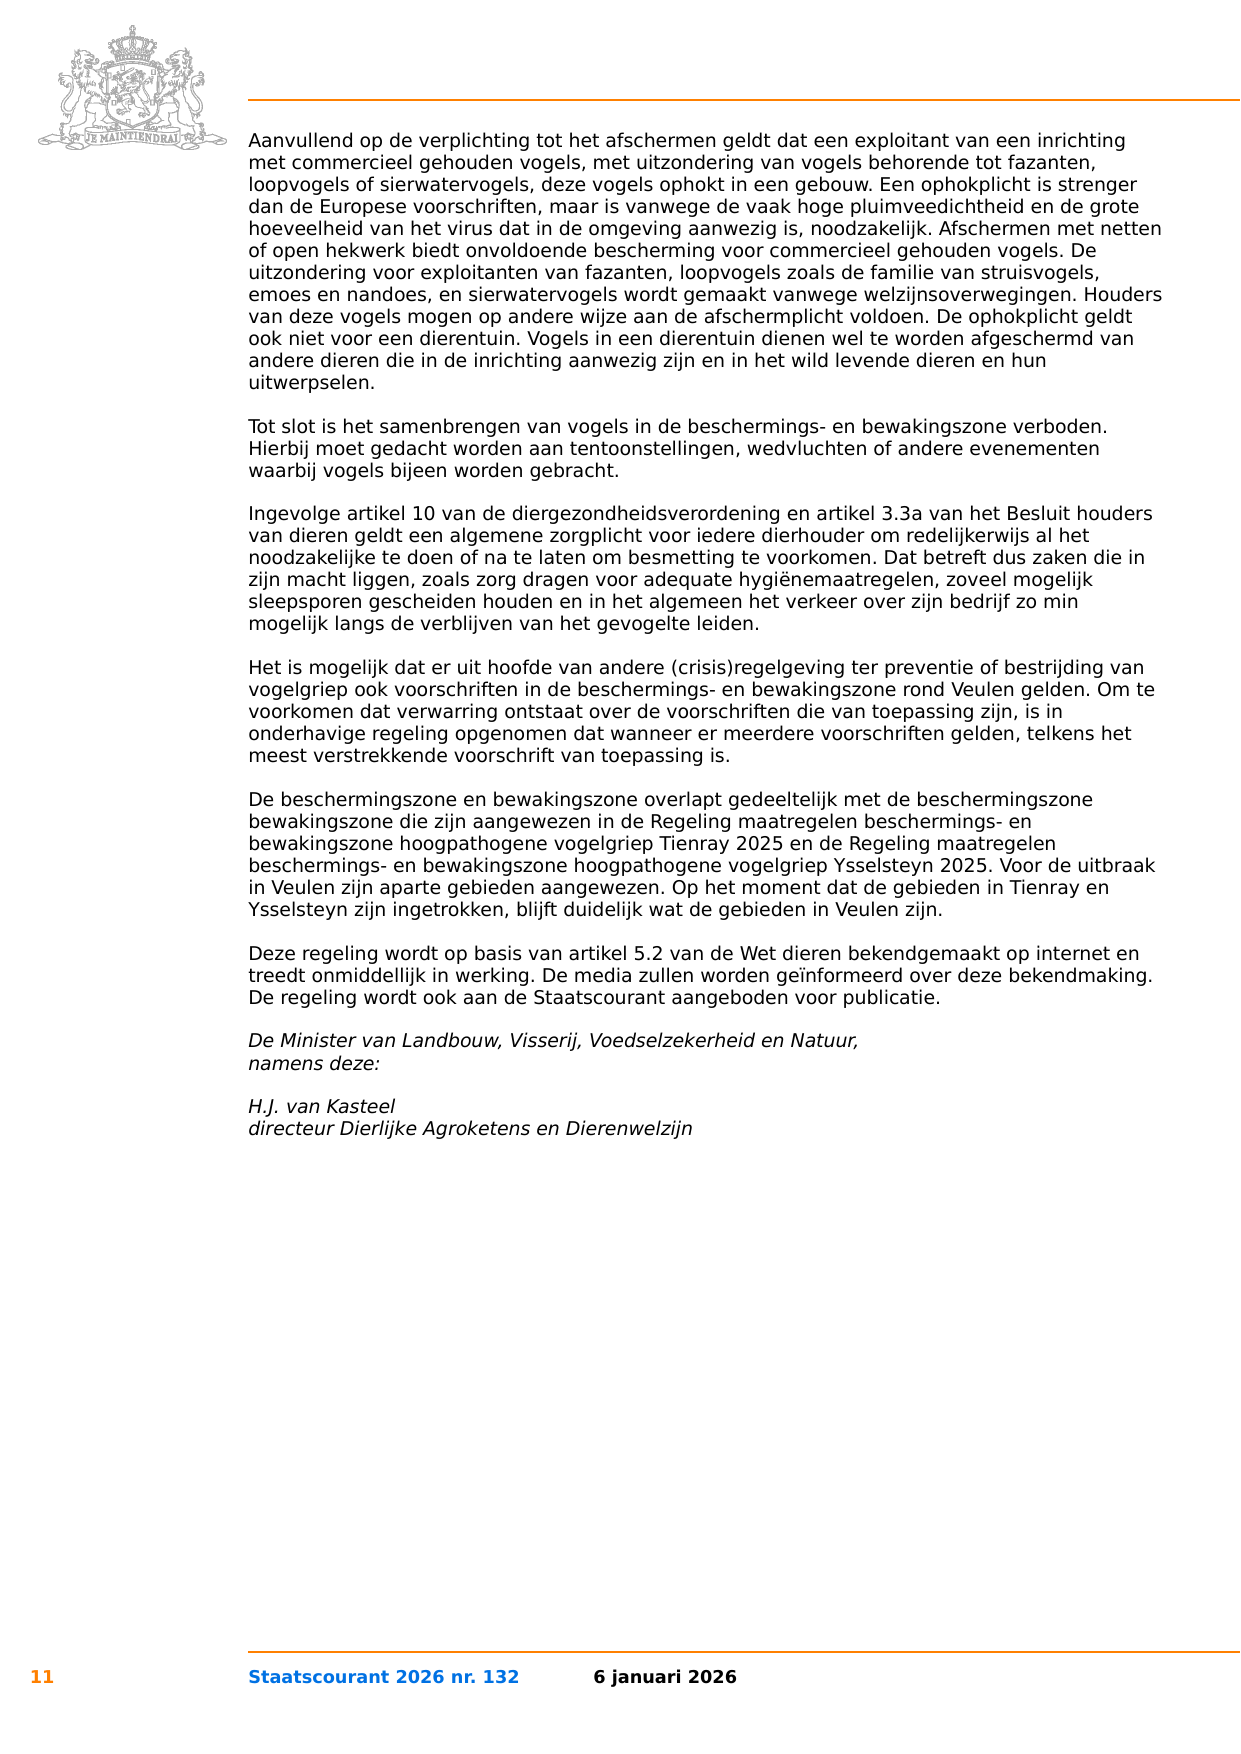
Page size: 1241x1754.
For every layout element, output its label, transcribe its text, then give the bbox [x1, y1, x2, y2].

text Aanvullend op de verplichting tot het afschermen geldt dat een exploitant van een inrichting met commercieel gehouden vogels, met uitzondering van vogels behorende tot fazanten, loopvogels of sierwatervogels, deze vogels ophokt in een gebouw. Een ophokplicht is strenger dan de Europese voorschriften, maar is vanwege de vaak hoge pluimveedichtheid en de grote hoeveelheid van het virus dat in de omgeving aanwezig is, noodzakelijk. Afschermen met netten of open hekwerk biedt onvoldoende bescherming voor commercieel gehouden vogels. De uitzondering voor exploitanten van fazanten, loopvogels zoals de familie van struisvogels, emoes en nandoes, en sierwatervogels wordt gemaakt vanwege welzijnsoverwegingen. Houders van deze vogels mogen op andere wijze aan de afschermplicht voldoen. De ophokplicht geldt ook niet voor een dierentuin. Vogels in een dierentuin dienen wel te worden afgeschermd van andere dieren die in de inrichting aanwezig zijn en in het wild levende dieren en hun uitwerpselen. [248, 130, 1163, 394]
text Ingevolge artikel 10 van de diergezondheidsverordening en artikel 3.3a van het Besluit houders van dieren geldt een algemene zorgplicht voor iedere dierhouder om redelijkerwijs al het noodzakelijke te doen of na te laten om besmetting te voorkomen. Dat betreft dus zaken die in zijn macht liggen, zoals zorg dragen voor adequate hygiënemaatregelen, zoveel mogelijk sleepsporen gescheiden houden en in het algemeen het verkeer over zijn bedrijf zo min mogelijk langs de verblijven van het gevogelte leiden. [248, 503, 1163, 635]
text De Minister van Landbouw, Visserij, Voedselzekerheid en Natuur, namens deze: H.J. van Kasteel directeur Dierlijke Agroketens en Dierenwelzijn [248, 1030, 1163, 1140]
text De beschermingszone en bewakingszone overlapt gedeeltelijk met de beschermingszone bewakingszone die zijn aangewezen in de Regeling maatregelen beschermings- en bewakingszone hoogpathogene vogelgriep Tienray 2025 en de Regeling maatregelen beschermings- en bewakingszone hoogpathogene vogelgriep Ysselsteyn 2025. Voor de uitbraak in Veulen zijn aparte gebieden aangewezen. Op het moment dat de gebieden in Tienray en Ysselsteyn zijn ingetrokken, blijft duidelijk wat de gebieden in Veulen zijn. [248, 789, 1163, 921]
text Deze regeling wordt op basis van artikel 5.2 van de Wet dieren bekendgemaakt op internet en treedt onmiddellijk in werking. De media zullen worden geïnformeerd over deze bekendmaking. De regeling wordt ook aan de Staatscourant aangeboden voor publicatie. [248, 943, 1163, 1008]
picture [38, 25, 227, 150]
text Het is mogelijk dat er uit hoofde van andere (crisis)regelgeving ter preventie of bestrijding van vogelgriep ook voorschriften in de beschermings- en bewakingszone rond Veulen gelden. Om te voorkomen dat verwarring ontstaat over de voorschriften die van toepassing zijn, is in onderhavige regeling opgenomen dat wanneer er meerdere voorschriften gelden, telkens het meest verstrekkende voorschrift van toepassing is. [248, 657, 1163, 767]
text Tot slot is het samenbrengen van vogels in de beschermings- en bewakingszone verboden. Hierbij moet gedacht worden aan tentoonstellingen, wedvluchten of andere evenementen waarbij vogels bijeen worden gebracht. [248, 416, 1163, 481]
